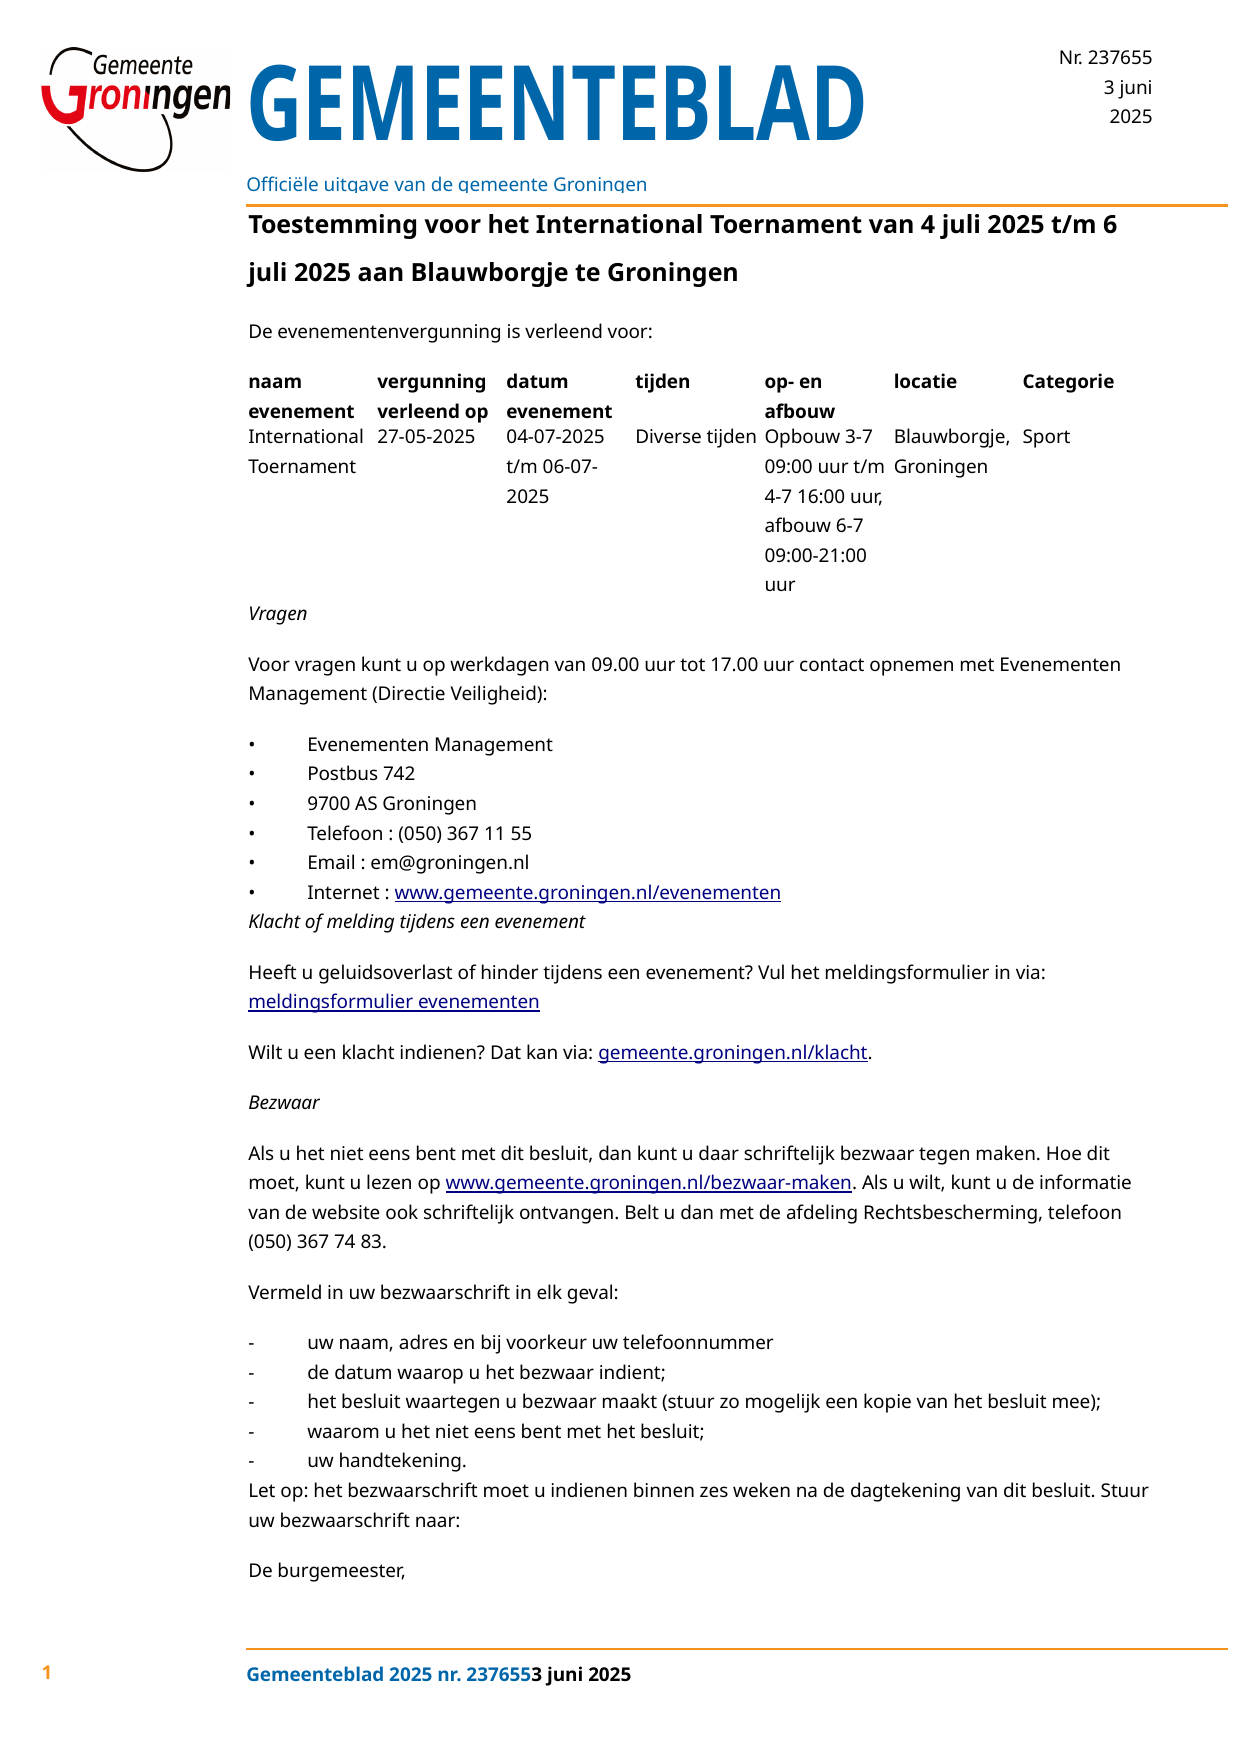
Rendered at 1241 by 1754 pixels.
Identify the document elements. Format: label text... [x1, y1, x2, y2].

text Voor vragen kunt u op werkdagen van 09.00 uur tot 17.00 uur contact opnemen met Evenementen Management (Directie Veiligheid): [248, 651, 1152, 706]
list waarom u het niet eens bent met het besluit; [248, 1418, 1152, 1444]
list de datum waarop u het bezwaar indient; [248, 1359, 1152, 1385]
list uw handtekening. [248, 1448, 1152, 1473]
list Internet : www.gemeente.groningen.nl/evenementen [248, 879, 1152, 905]
text Let op: het bezwaarschrift moet u indienen binnen zes weken na de dagtekening van dit besluit. Stuur uw bezwaarschrift naar: [248, 1477, 1152, 1533]
list Evenementen Management [248, 731, 1152, 757]
table_header naam evenement [248, 369, 377, 424]
text Vragen [248, 601, 1152, 626]
list het besluit waartegen u bezwaar maakt (stuur zo mogelijk een kopie van het besluit mee); [248, 1388, 1152, 1414]
text Wilt u een klacht indienen? Dat kan via: gemeente.groningen.nl/klacht. [248, 1039, 1152, 1065]
list uw naam, adres en bij voorkeur uw telefoonnummer [248, 1329, 1152, 1355]
table_header datum evenement [506, 369, 635, 424]
table_cell Sport [1023, 424, 1152, 597]
text Bezwaar [248, 1089, 1152, 1115]
table_header tijden [635, 369, 764, 424]
list Email : em@groningen.nl [248, 849, 1152, 875]
table_header Categorie [1023, 369, 1152, 424]
table_cell Opbouw 3-7 09:00 uur t/m 4-7 16:00 uur, afbouw 6-7 09:00-21:00 uur [764, 424, 893, 597]
table_header vergunning verleend op [377, 369, 506, 424]
table_cell International Toernament [248, 424, 377, 597]
text Vermeld in uw bezwaarschrift in elk geval: [248, 1279, 1152, 1305]
table_cell Diverse tijden [635, 424, 764, 597]
text De evenementenvergunning is verleend voor: [248, 318, 1152, 344]
table_header op- en afbouw [764, 369, 893, 424]
table_cell 27-05-2025 [377, 424, 506, 597]
text De burgemeester, [248, 1557, 1152, 1583]
text Heeft u geluidsoverlast of hinder tijdens een evenement? Vul het meldingsformulier in via: meldingsformulier evenementen [248, 959, 1152, 1014]
table_cell 04-07-2025 t/m 06-07-2025 [506, 424, 635, 597]
picture [41, 47, 231, 172]
text Klacht of melding tijdens een evenement [248, 908, 1152, 934]
text Toestemming voor het International Toernament van 4 juli 2025 t/m 6 juli 2025 aan Blauwborgje te Groningen [248, 207, 1152, 288]
table_header locatie [894, 369, 1022, 424]
table_cell Blauwborgje, Groningen [894, 424, 1022, 597]
list 9700 AS Groningen [248, 790, 1152, 816]
list Telefoon : (050) 367 11 55 [248, 820, 1152, 846]
text Als u het niet eens bent met dit besluit, dan kunt u daar schriftelijk bezwaar tegen maken. Hoe dit moet, kunt u lezen op www.gemeente.groningen.nl/bezwaar-maken. Als u wilt, kunt u de informatie van de website ook schriftelijk ontvangen. Belt u dan met de afdeling Rechtsbescherming, telefoon (050) 367 74 83. [248, 1140, 1152, 1254]
list Postbus 742 [248, 761, 1152, 786]
